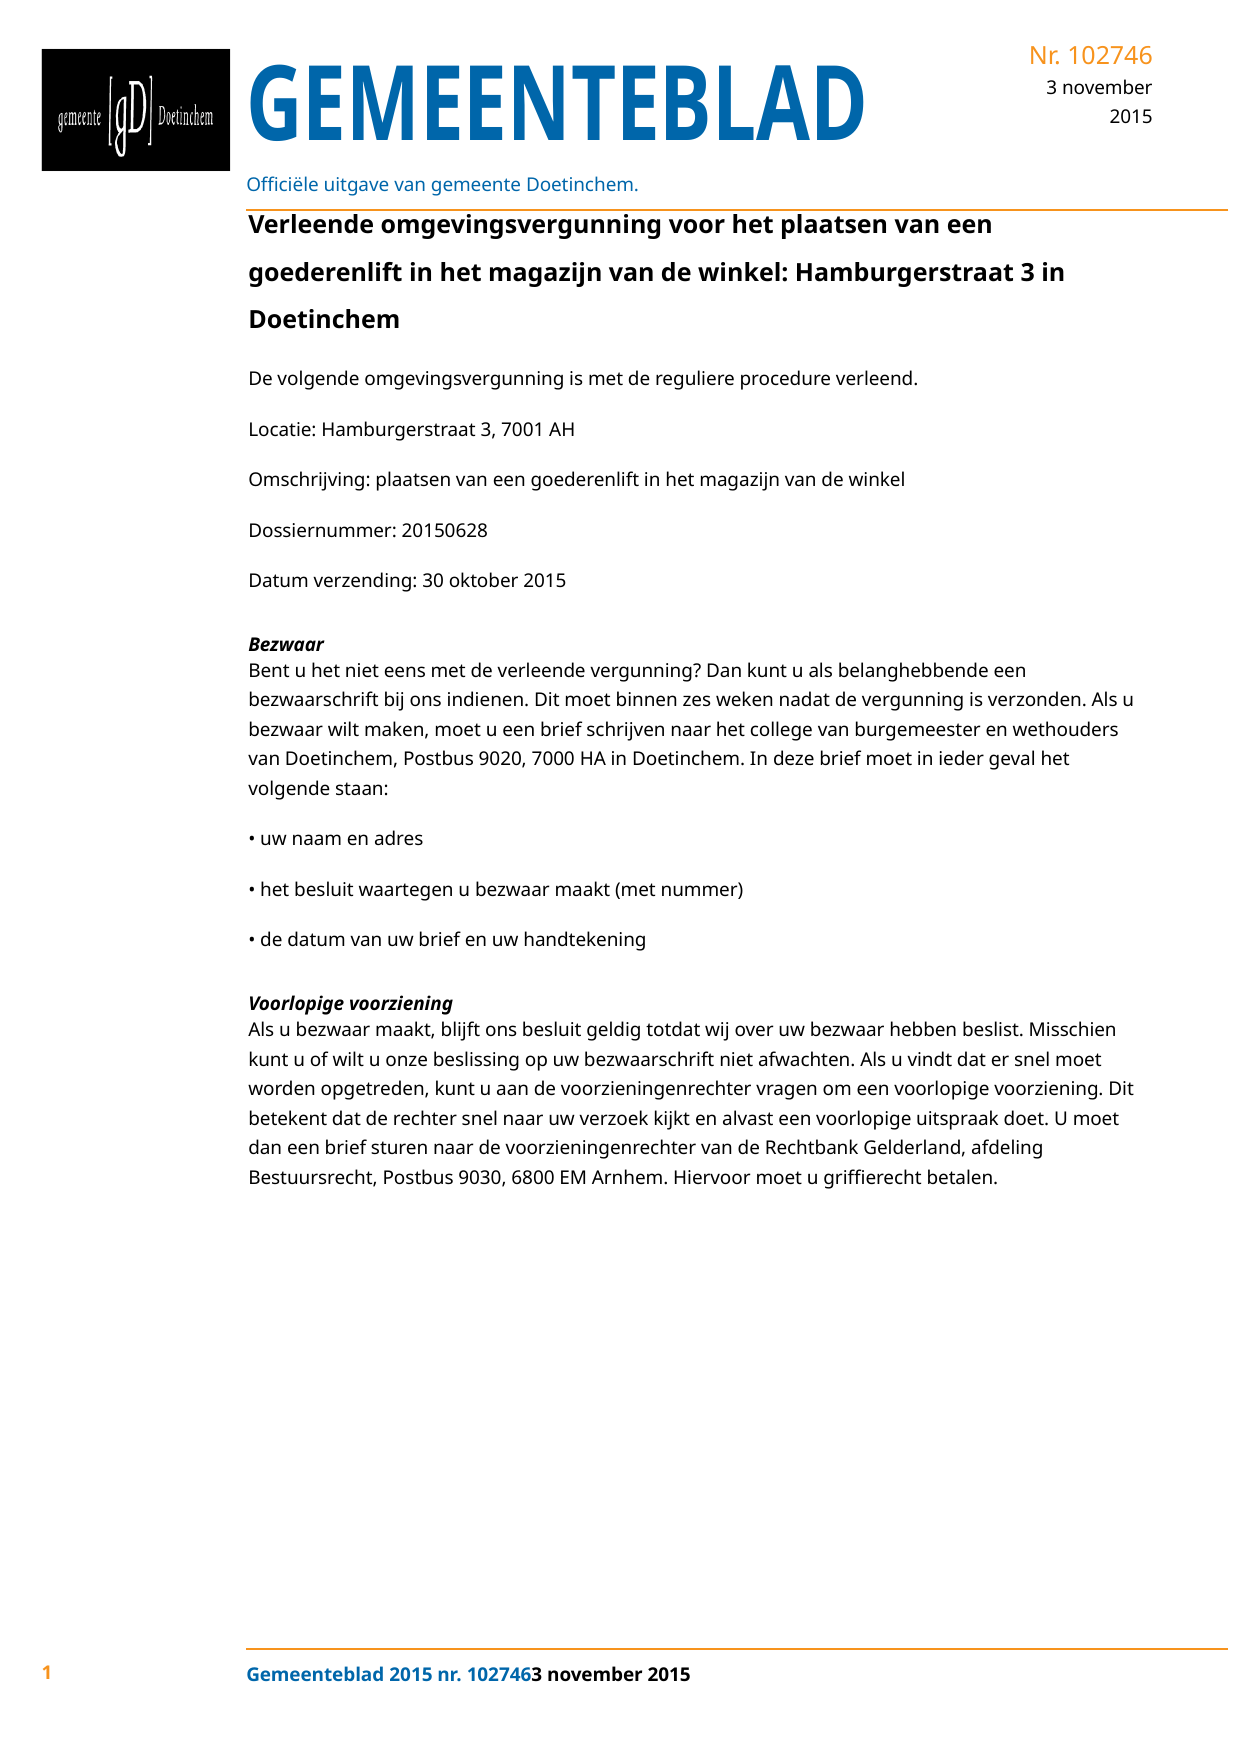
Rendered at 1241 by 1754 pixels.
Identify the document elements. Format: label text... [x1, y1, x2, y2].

text Datum verzending: 30 oktober 2015 [248, 567, 1152, 593]
text Bezwaar [248, 631, 1152, 657]
text Omschrijving: plaatsen van een goederenlift in het magazijn van de winkel [248, 466, 1152, 492]
text • de datum van uw brief en uw handtekening [248, 926, 1152, 952]
text • uw naam en adres [248, 826, 1152, 851]
picture [41, 47, 231, 172]
text • het besluit waartegen u bezwaar maakt (met nummer) [248, 876, 1152, 902]
text De volgende omgevingsvergunning is met de reguliere procedure verleend. [248, 366, 1152, 391]
text Verleende omgevingsvergunning voor het plaatsen van een goederenlift in het magazijn van de winkel: Hamburgerstraat 3 in Doetinchem [248, 211, 1152, 336]
text Locatie: Hamburgerstraat 3, 7001 AH [248, 416, 1152, 442]
text Als u bezwaar maakt, blijft ons besluit geldig totdat wij over uw bezwaar hebben beslist. Misschien kunt u of wilt u onze beslissing op uw bezwaarschrift niet afwachten. Als u vindt dat er snel moet worden opgetreden, kunt u aan de voorzieningenrechter vragen om een voorlopige voorziening. Dit betekent dat de rechter snel naar uw verzoek kijkt en alvast een voorlopige uitspraak doet. U moet dan een brief sturen naar de voorzieningenrechter van de Rechtbank Gelderland, afdeling Bestuursrecht, Postbus 9030, 6800 EM Arnhem. Hiervoor moet u griffierecht betalen. [248, 1016, 1152, 1190]
text Dossiernummer: 20150628 [248, 517, 1152, 542]
text Bent u het niet eens met de verleende vergunning? Dan kunt u als belanghebbende een bezwaarschrift bij ons indienen. Dit moet binnen zes weken nadat de vergunning is verzonden. Als u bezwaar wilt maken, moet u een brief schrijven naar het college van burgemeester en wethouders van Doetinchem, Postbus 9020, 7000 HA in Doetinchem. In deze brief moet in ieder geval het volgende staan: [248, 657, 1152, 801]
text Voorlopige voorziening [248, 990, 1152, 1016]
